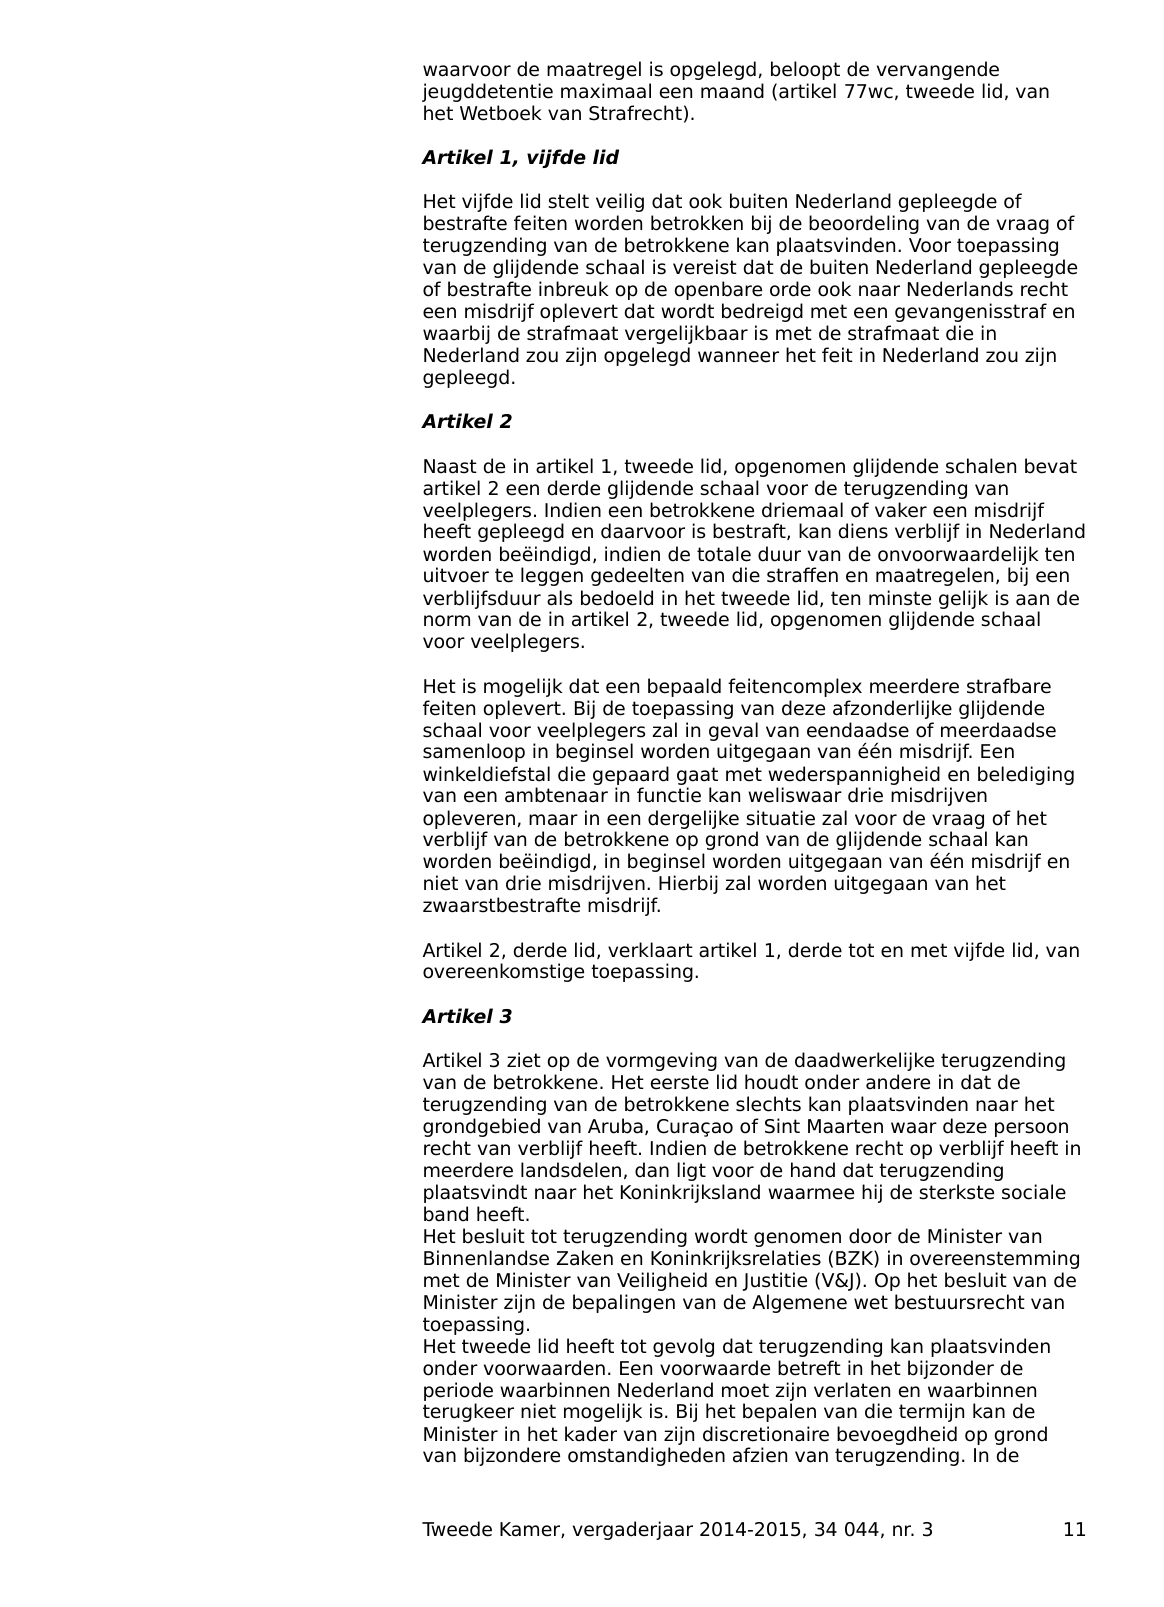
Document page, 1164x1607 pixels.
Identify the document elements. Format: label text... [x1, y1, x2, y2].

text Het is mogelijk dat een bepaald feitencomplex meerdere strafbare feiten oplevert. Bij de toepassing van deze afzonderlijke glijdende schaal voor veelplegers zal in geval van eendaadse of meerdaadse samenloop in beginsel worden uitgegaan van één misdrijf. Een winkeldiefstal die gepaard gaat met wederspannigheid en belediging van een ambtenaar in functie kan weliswaar drie misdrijven opleveren, maar in een dergelijke situatie zal voor de vraag of het verblijf van de betrokkene op grond van de glijdende schaal kan worden beëindigd, in beginsel worden uitgegaan van één misdrijf en niet van drie misdrijven. Hierbij zal worden uitgegaan van het zwaarstbestrafte misdrijf. [422, 676, 1087, 917]
text Artikel 3 ziet op de vormgeving van de daadwerkelijke terugzending van de betrokkene. Het eerste lid houdt onder andere in dat de terugzending van de betrokkene slechts kan plaatsvinden naar het grondgebied van Aruba, Curaçao of Sint Maarten waar deze persoon recht van verblijf heeft. Indien de betrokkene recht op verblijf heeft in meerdere landsdelen, dan ligt voor de hand dat terugzending plaatsvindt naar het Koninkrijksland waarmee hij de sterkste sociale band heeft. [422, 1050, 1087, 1226]
text Het besluit tot terugzending wordt genomen door de Minister van Binnenlandse Zaken en Koninkrijksrelaties (BZK) in overeenstemming met de Minister van Veiligheid en Justitie (V&J). Op het besluit van de Minister zijn de bepalingen van de Algemene wet bestuursrecht van toepassing. [422, 1226, 1087, 1336]
subtitle Artikel 2 [422, 411, 1087, 433]
subtitle Artikel 3 [422, 1006, 1087, 1028]
text Het vijfde lid stelt veilig dat ook buiten Nederland gepleegde of bestrafte feiten worden betrokken bij de beoordeling van de vraag of terugzending van de betrokkene kan plaatsvinden. Voor toepassing van de glijdende schaal is vereist dat de buiten Nederland gepleegde of bestrafte inbreuk op de openbare orde ook naar Nederlands recht een misdrijf oplevert dat wordt bedreigd met een gevangenisstraf en waarbij de strafmaat vergelijkbaar is met de strafmaat die in Nederland zou zijn opgelegd wanneer het feit in Nederland zou zijn gepleegd. [422, 191, 1087, 389]
text Artikel 2, derde lid, verklaart artikel 1, derde tot en met vijfde lid, van overeenkomstige toepassing. [422, 939, 1087, 983]
text Het tweede lid heeft tot gevolg dat terugzending kan plaatsvinden onder voorwaarden. Een voorwaarde betreft in het bijzonder de periode waarbinnen Nederland moet zijn verlaten en waarbinnen terugkeer niet mogelijk is. Bij het bepalen van die termijn kan de Minister in het kader van zijn discretionaire bevoegdheid op grond van bijzondere omstandigheden afzien van terugzending. In de [422, 1336, 1087, 1467]
text waarvoor de maatregel is opgelegd, beloopt de vervangende jeugddetentie maximaal een maand (artikel 77wc, tweede lid, van het Wetboek van Strafrecht). [422, 59, 1087, 125]
text Naast de in artikel 1, tweede lid, opgenomen glijdende schalen bevat artikel 2 een derde glijdende schaal voor de terugzending van veelplegers. Indien een betrokkene driemaal of vaker een misdrijf heeft gepleegd en daarvoor is bestraft, kan diens verblijf in Nederland worden beëindigd, indien de totale duur van de onvoorwaardelijk ten uitvoer te leggen gedeelten van die straffen en maatregelen, bij een verblijfsduur als bedoeld in het tweede lid, ten minste gelijk is aan de norm van de in artikel 2, tweede lid, opgenomen glijdende schaal voor veelplegers. [422, 456, 1087, 653]
subtitle Artikel 1, vijfde lid [422, 147, 1087, 169]
